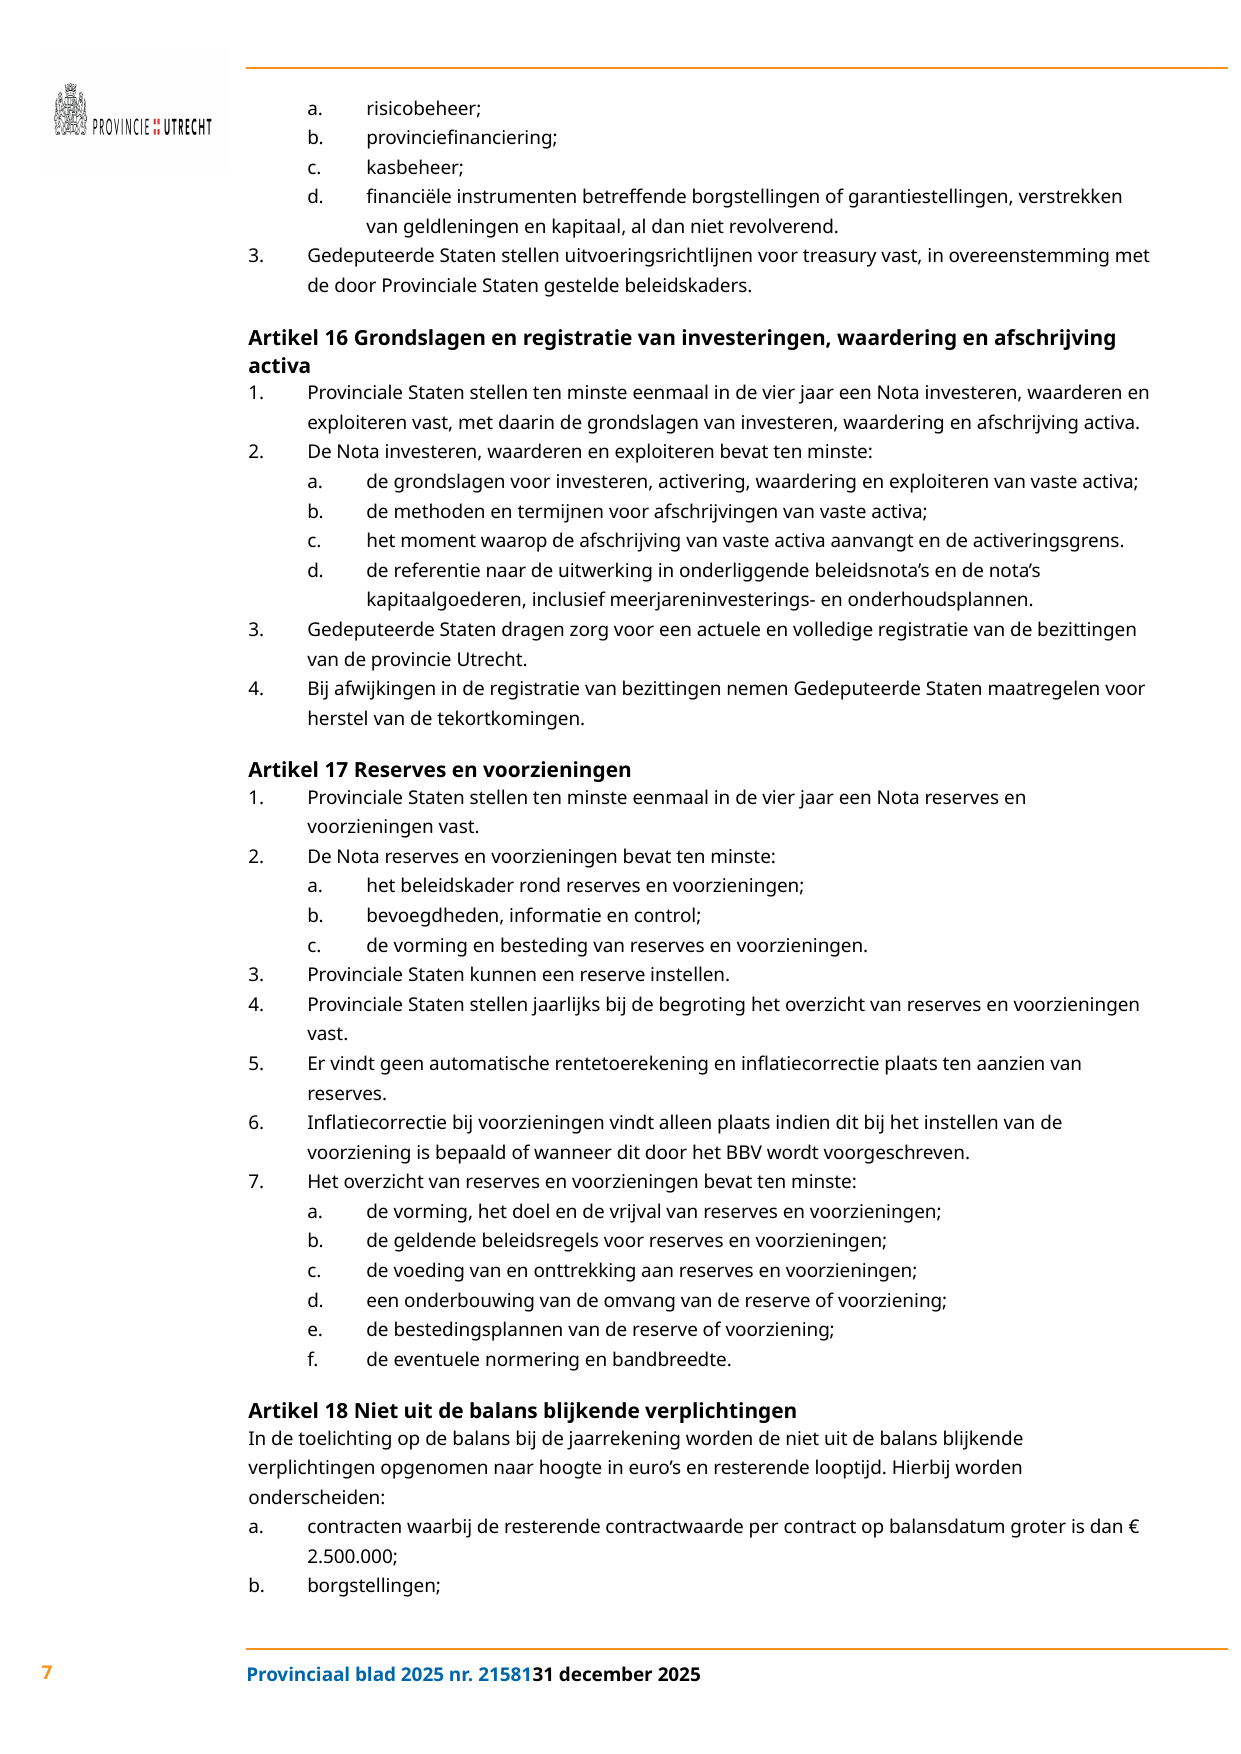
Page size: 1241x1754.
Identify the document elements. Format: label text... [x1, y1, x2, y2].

list Inflatiecorrectie bij voorzieningen vindt alleen plaats indien dit bij het instellen van de voorziening is bepaald of wanneer dit door het BBV wordt voorgeschreven. [248, 1109, 1152, 1164]
list de voeding van en onttrekking aan reserves en voorzieningen; [307, 1257, 1152, 1283]
list Provinciale Staten stellen jaarlijks bij de begroting het overzicht van reserves en voorzieningen vast. [248, 991, 1152, 1046]
list het moment waarop de afschrijving van vaste activa aanvangt en de activeringsgrens. [307, 527, 1152, 553]
text Artikel 18 Niet uit de balans blijkende verplichtingen [248, 1396, 1152, 1425]
list de geldende beleidsregels voor reserves en voorzieningen; [307, 1228, 1152, 1253]
text In de toelichting op de balans bij de jaarrekening worden de niet uit de balans blijkende verplichtingen opgenomen naar hoogte in euro’s en resterende looptijd. Hierbij worden onderscheiden: [248, 1425, 1152, 1510]
list Er vindt geen automatische rentetoerekening en inflatiecorrectie plaats ten aanzien van reserves. [248, 1050, 1152, 1105]
list Bij afwijkingen in de registratie van bezittingen nemen Gedeputeerde Staten maatregelen voor herstel van de tekortkomingen. [248, 675, 1152, 731]
list contracten waarbij de resterende contractwaarde per contract op balansdatum groter is dan € 2.500.000; [248, 1513, 1152, 1569]
list Gedeputeerde Staten dragen zorg voor een actuele en volledige registratie van de bezittingen van de provincie Utrecht. [248, 616, 1152, 672]
list de grondslagen voor investeren, activering, waardering en exploiteren van vaste activa; [307, 468, 1152, 494]
list de referentie naar de uitwerking in onderliggende beleidsnota’s en de nota’s kapitaalgoederen, inclusief meerjareninvesterings- en onderhoudsplannen. [307, 557, 1152, 612]
list Provinciale Staten kunnen een reserve instellen. [248, 961, 1152, 987]
picture [41, 47, 231, 172]
list een onderbouwing van de omvang van de reserve of voorziening; [307, 1287, 1152, 1312]
list financiële instrumenten betreffende borgstellingen of garantiestellingen, verstrekken van geldleningen en kapitaal, al dan niet revolverend. [307, 183, 1152, 239]
list bevoegdheden, informatie en control; [307, 902, 1152, 928]
list Provinciale Staten stellen ten minste eenmaal in de vier jaar een Nota reserves en voorzieningen vast. [248, 784, 1152, 839]
list de vorming en besteding van reserves en voorzieningen. [307, 932, 1152, 957]
list borgstellingen; [248, 1573, 1152, 1598]
list het beleidskader rond reserves en voorzieningen; [307, 873, 1152, 898]
list kasbeheer; [307, 154, 1152, 180]
list risicobeheer; [307, 95, 1152, 121]
list Gedeputeerde Staten stellen uitvoeringsrichtlijnen voor treasury vast, in overeenstemming met de door Provinciale Staten gestelde beleidskaders. [248, 243, 1152, 298]
list Provinciale Staten stellen ten minste eenmaal in de vier jaar een Nota investeren, waarderen en exploiteren vast, met daarin de grondslagen van investeren, waardering en afschrijving activa. [248, 379, 1152, 435]
list De Nota investeren, waarderen en exploiteren bevat ten minste: [248, 439, 1152, 464]
text Artikel 17 Reserves en voorzieningen [248, 755, 1152, 784]
list de bestedingsplannen van de reserve of voorziening; [307, 1316, 1152, 1342]
text Artikel 16 Grondslagen en registratie van investeringen, waardering en afschrijving activa [248, 323, 1152, 379]
list De Nota reserves en voorzieningen bevat ten minste: [248, 843, 1152, 869]
list de methoden en termijnen voor afschrijvingen van vaste activa; [307, 498, 1152, 524]
list Het overzicht van reserves en voorzieningen bevat ten minste: [248, 1168, 1152, 1194]
list de eventuele normering en bandbreedte. [307, 1346, 1152, 1372]
list de vorming, het doel en de vrijval van reserves en voorzieningen; [307, 1198, 1152, 1224]
list provinciefinanciering; [307, 124, 1152, 150]
